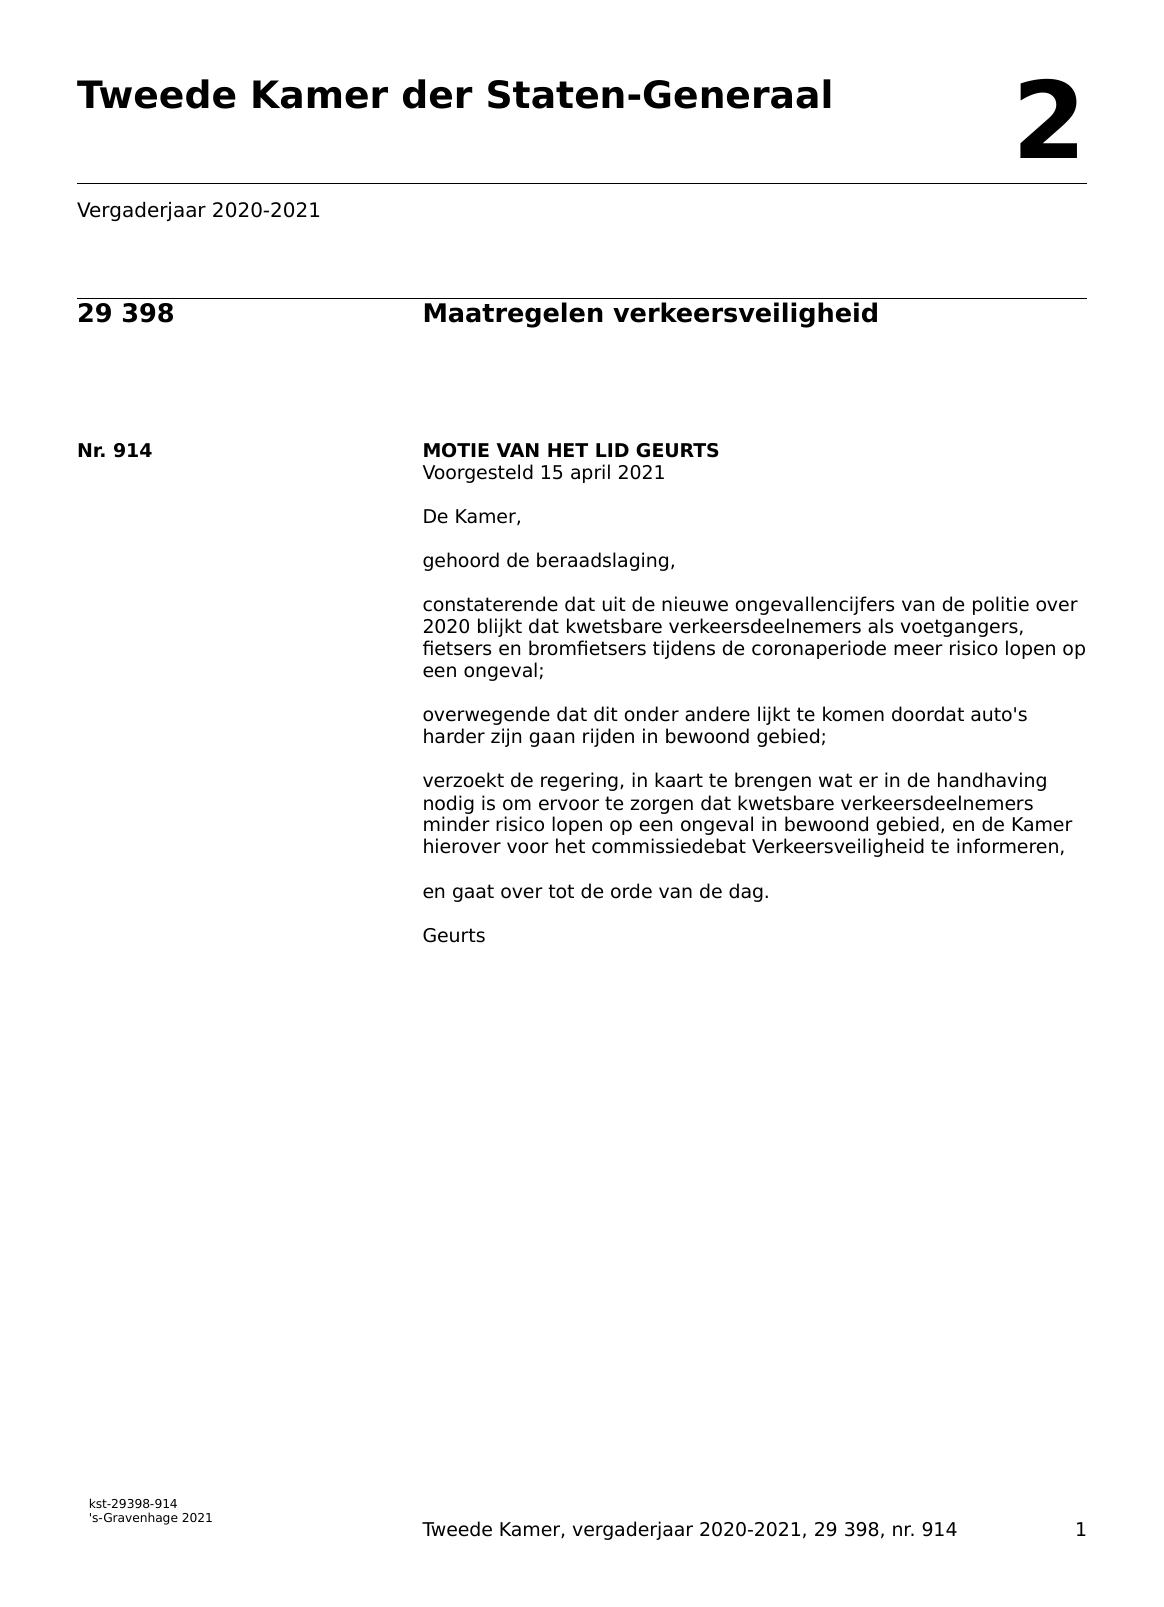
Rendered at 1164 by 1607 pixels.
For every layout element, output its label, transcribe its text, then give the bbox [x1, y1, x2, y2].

text constaterende dat uit de nieuwe ongevallencijfers van de politie over 2020 blijkt dat kwetsbare verkeersdeelnemers als voetgangers, fietsers en bromfietsers tijdens de coronaperiode meer risico lopen op een ongeval; [422, 594, 1087, 682]
text verzoekt de regering, in kaart te brengen wat er in de handhaving nodig is om ervoor te zorgen dat kwetsbare verkeersdeelnemers minder risico lopen op een ongeval in bewoond gebied, en de Kamer hierover voor het commissiedebat Verkeersveiligheid te informeren, [422, 770, 1087, 858]
text en gaat over tot de orde van de dag. [422, 881, 1087, 902]
subtitle 29 398 Maatregelen verkeersveiligheid [77, 299, 1087, 329]
text De Kamer, [422, 506, 1087, 528]
table_header Tweede Kamer der Staten-Generaal [77, 59, 886, 183]
table_header 2 [886, 59, 1087, 183]
text 's-Gravenhage 2021 [88, 1511, 323, 1525]
text overwegende dat dit onder andere lijkt te komen doordat auto's harder zijn gaan rijden in bewoond gebied; [422, 704, 1087, 748]
text gehoord de beraadslaging, [422, 550, 1087, 572]
text Voorgesteld 15 april 2021 [422, 462, 1087, 484]
text kst-29398-914 [88, 1497, 323, 1511]
text Geurts [422, 925, 1087, 947]
table_cell Vergaderjaar 2020-2021 [77, 184, 1087, 298]
subtitle Nr. 914 MOTIE VAN HET LID GEURTS [77, 440, 1087, 462]
